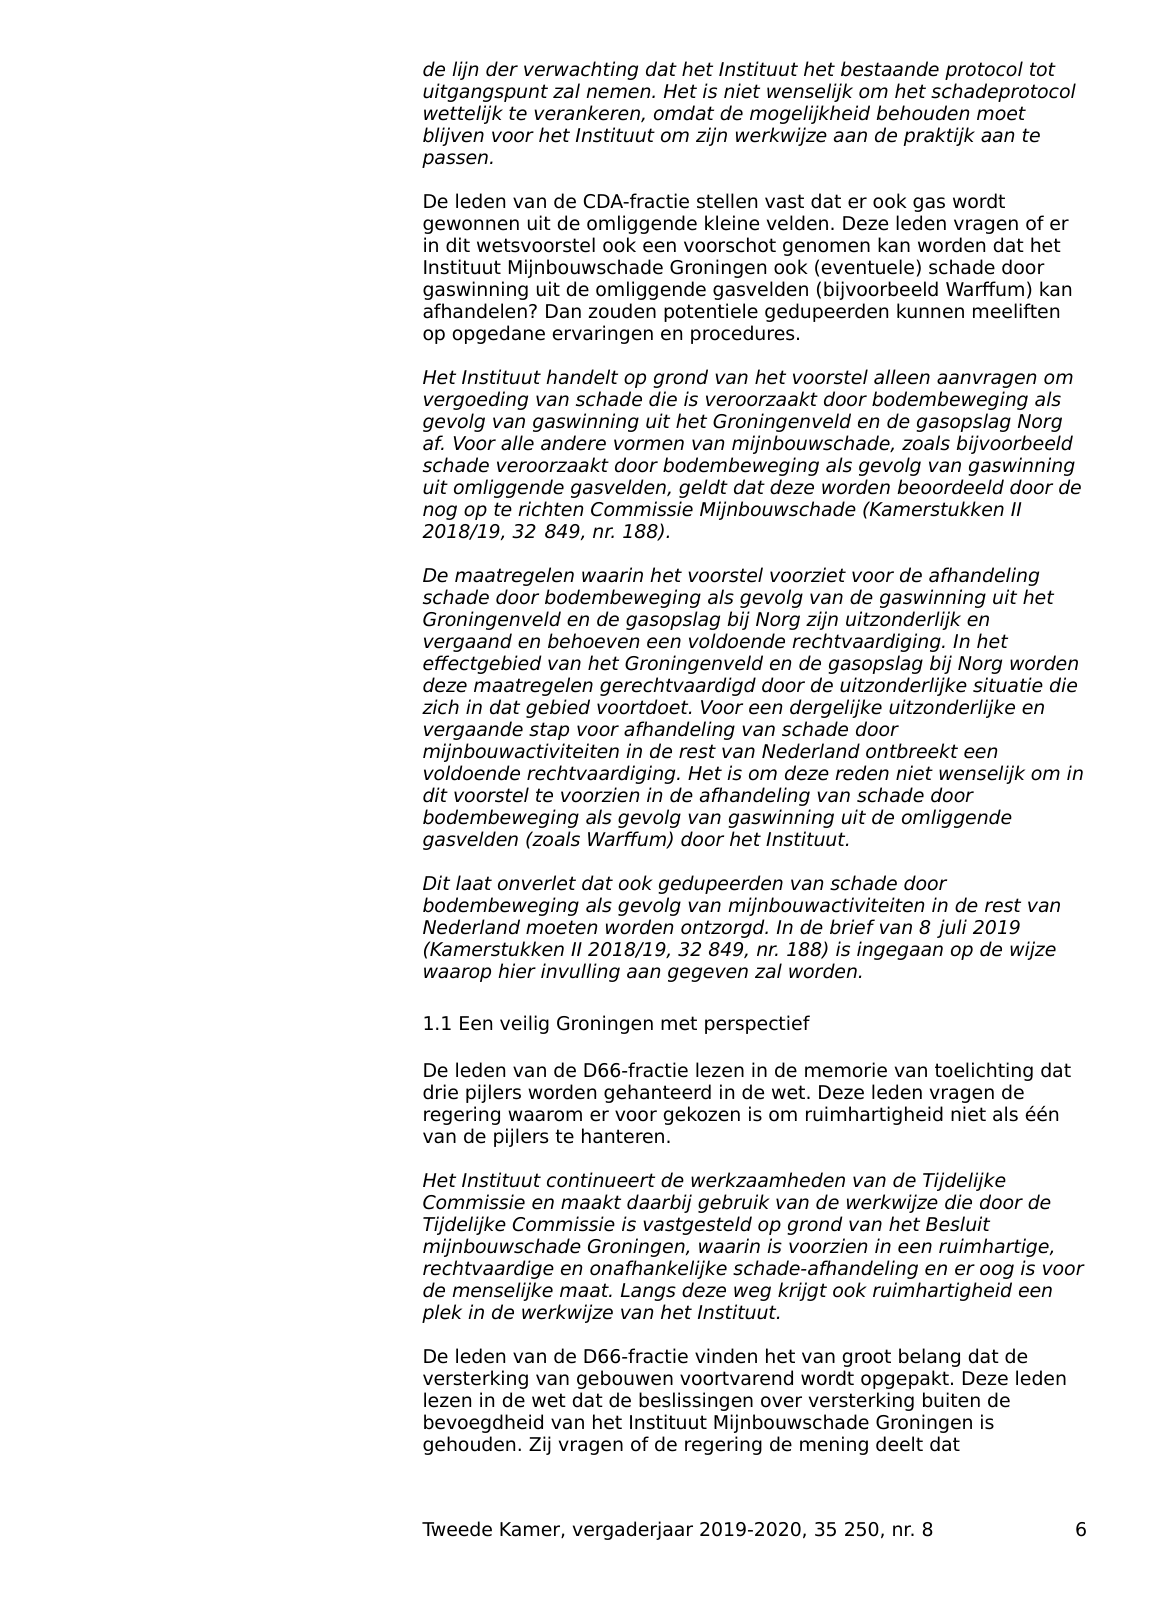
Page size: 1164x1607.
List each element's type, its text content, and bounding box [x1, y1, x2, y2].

subtitle 1.1 Een veilig Groningen met perspectief [422, 1013, 1087, 1035]
text Dit laat onverlet dat ook gedupeerden van schade door bodembeweging als gevolg van mijnbouwactiviteiten in de rest van Nederland moeten worden ontzorgd. In de brief van 8 juli 2019 (Kamerstukken II 2018/19, 32 849, nr. 188) is ingegaan op de wijze waarop hier invulling aan gegeven zal worden. [422, 873, 1087, 983]
text de lijn der verwachting dat het Instituut het bestaande protocol tot uitgangspunt zal nemen. Het is niet wenselijk om het schadeprotocol wettelijk te verankeren, omdat de mogelijkheid behouden moet blijven voor het Instituut om zijn werkwijze aan de praktijk aan te passen. [422, 59, 1087, 169]
text Het Instituut handelt op grond van het voorstel alleen aanvragen om vergoeding van schade die is veroorzaakt door bodembeweging als gevolg van gaswinning uit het Groningenveld en de gasopslag Norg af. Voor alle andere vormen van mijnbouwschade, zoals bijvoorbeeld schade veroorzaakt door bodembeweging als gevolg van gaswinning uit omliggende gasvelden, geldt dat deze worden beoordeeld door de nog op te richten Commissie Mijnbouwschade (Kamerstukken II 2018/19, 32 849, nr. 188). [422, 367, 1087, 543]
text De leden van de D66-fractie vinden het van groot belang dat de versterking van gebouwen voortvarend wordt opgepakt. Deze leden lezen in de wet dat de beslissingen over versterking buiten de bevoegdheid van het Instituut Mijnbouwschade Groningen is gehouden. Zij vragen of de regering de mening deelt dat [422, 1346, 1087, 1456]
text De maatregelen waarin het voorstel voorziet voor de afhandeling schade door bodembeweging als gevolg van de gaswinning uit het Groningenveld en de gasopslag bij Norg zijn uitzonderlijk en vergaand en behoeven een voldoende rechtvaardiging. In het effectgebied van het Groningenveld en de gasopslag bij Norg worden deze maatregelen gerechtvaardigd door de uitzonderlijke situatie die zich in dat gebied voortdoet. Voor een dergelijke uitzonderlijke en vergaande stap voor afhandeling van schade door mijnbouwactiviteiten in de rest van Nederland ontbreekt een voldoende rechtvaardiging. Het is om deze reden niet wenselijk om in dit voorstel te voorzien in de afhandeling van schade door bodembeweging als gevolg van gaswinning uit de omliggende gasvelden (zoals Warffum) door het Instituut. [422, 565, 1087, 851]
text Het Instituut continueert de werkzaamheden van de Tijdelijke Commissie en maakt daarbij gebruik van de werkwijze die door de Tijdelijke Commissie is vastgesteld op grond van het Besluit mijnbouwschade Groningen, waarin is voorzien in een ruimhartige, rechtvaardige en onafhankelijke schade-afhandeling en er oog is voor de menselijke maat. Langs deze weg krijgt ook ruimhartigheid een plek in de werkwijze van het Instituut. [422, 1170, 1087, 1324]
text De leden van de D66-fractie lezen in de memorie van toelichting dat drie pijlers worden gehanteerd in de wet. Deze leden vragen de regering waarom er voor gekozen is om ruimhartigheid niet als één van de pijlers te hanteren. [422, 1060, 1087, 1148]
text De leden van de CDA-fractie stellen vast dat er ook gas wordt gewonnen uit de omliggende kleine velden. Deze leden vragen of er in dit wetsvoorstel ook een voorschot genomen kan worden dat het Instituut Mijnbouwschade Groningen ook (eventuele) schade door gaswinning uit de omliggende gasvelden (bijvoorbeeld Warffum) kan afhandelen? Dan zouden potentiele gedupeerden kunnen meeliften op opgedane ervaringen en procedures. [422, 191, 1087, 345]
